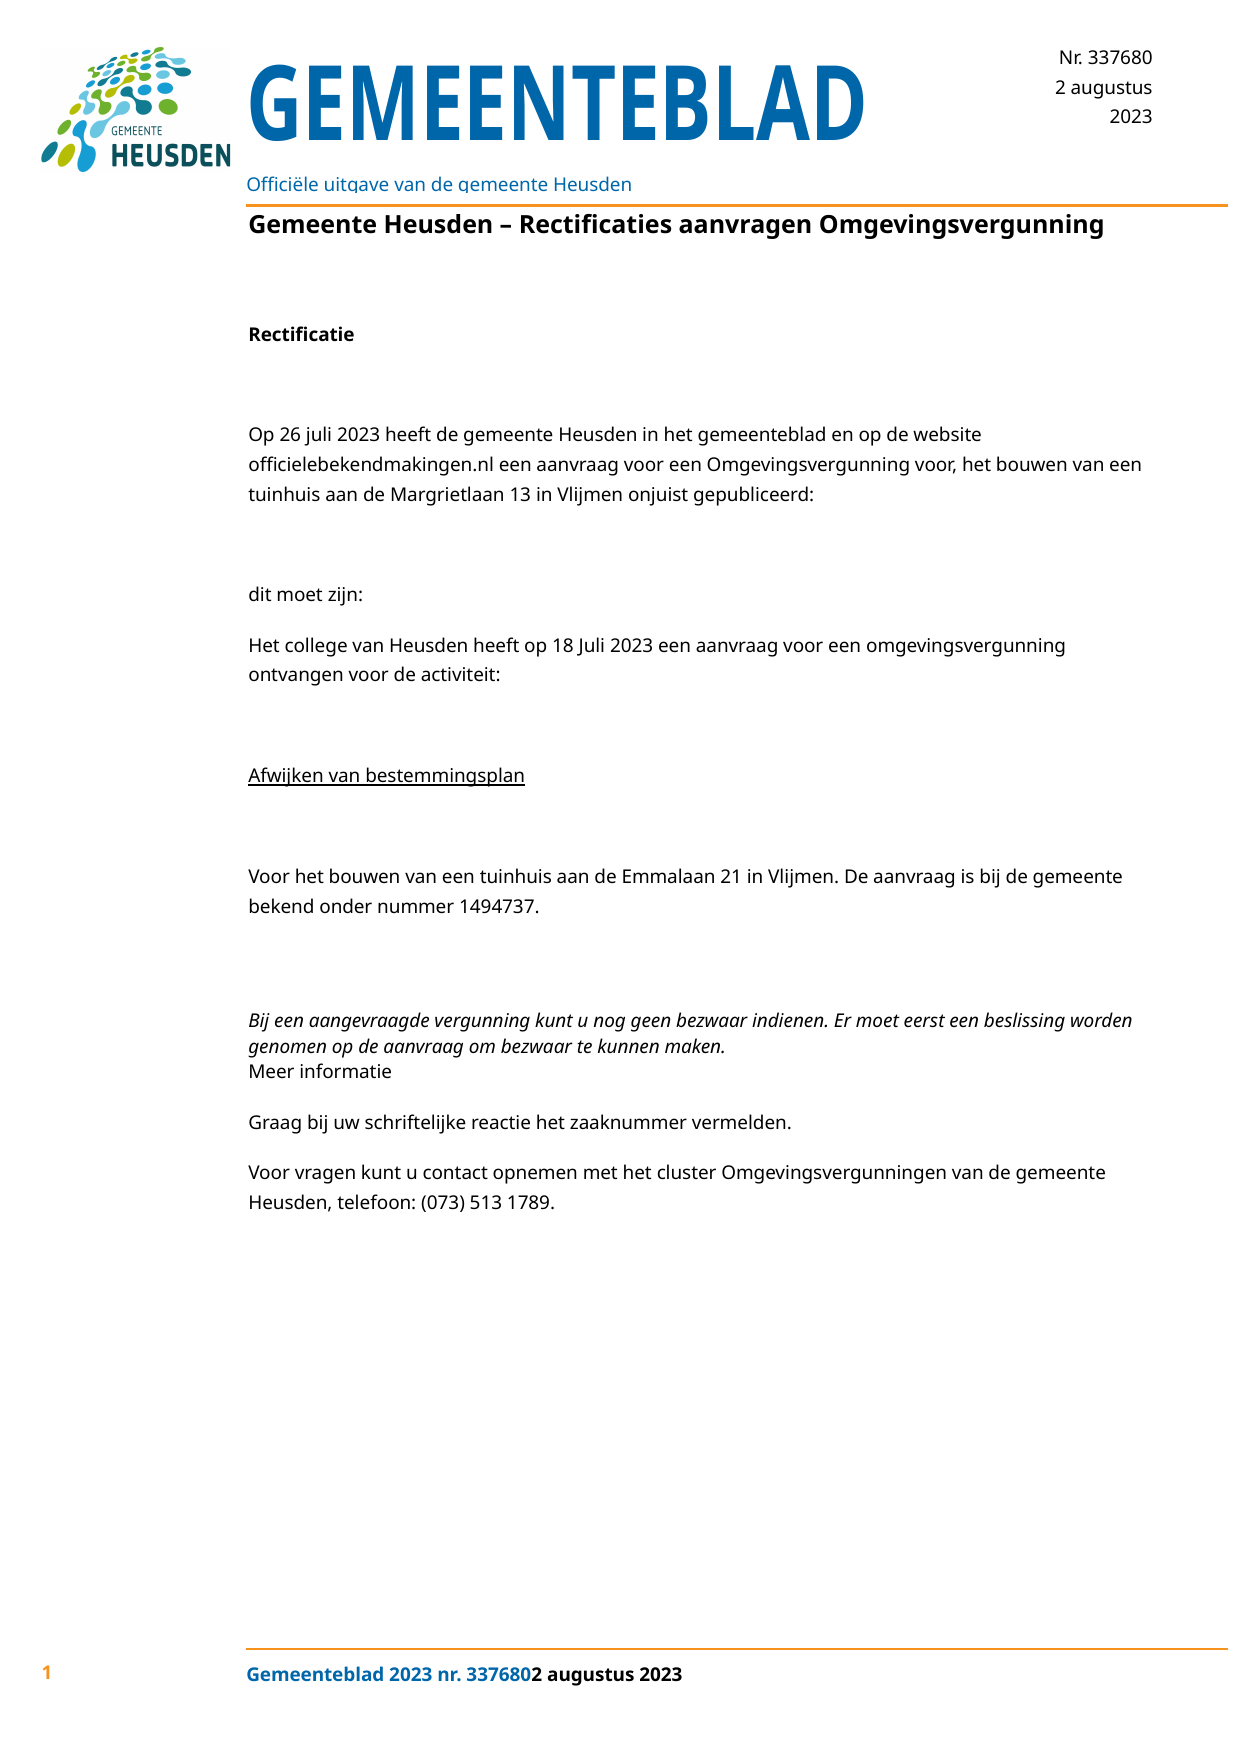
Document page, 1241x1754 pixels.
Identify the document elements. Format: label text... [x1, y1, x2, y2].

text Meer informatie [248, 1059, 1152, 1084]
text Het college van Heusden heeft op 18 Juli 2023 een aanvraag voor een omgevingsvergunning ontvangen voor de activiteit: [248, 632, 1152, 687]
text Voor vragen kunt u contact opnemen met het cluster Omgevingsvergunningen van de gemeente Heusden, telefoon: (073) 513 1789. [248, 1159, 1152, 1215]
text Graag bij uw schriftelijke reactie het zaaknummer vermelden. [248, 1109, 1152, 1135]
text Bij een aangevraagde vergunning kunt u nog geen bezwaar indienen. Er moet eerst een beslissing worden genomen op de aanvraag om bezwaar te kunnen maken. [248, 1007, 1152, 1059]
text Op 26 juli 2023 heeft de gemeente Heusden in het gemeenteblad en op de website officielebekendmakingen.nl een aanvraag voor een Omgevingsvergunning voor, het bouwen van een tuinhuis aan de Margrietlaan 13 in Vlijmen onjuist gepubliceerd: [248, 422, 1152, 506]
text dit moet zijn: [248, 582, 1152, 607]
text Voor het bouwen van een tuinhuis aan de Emmalaan 21 in Vlijmen. De aanvraag is bij de gemeente bekend onder nummer 1494737. [248, 863, 1152, 918]
picture [41, 47, 231, 172]
text Rectificatie [248, 321, 1152, 346]
text Afwijken van bestemmingsplan [248, 762, 1152, 788]
text Gemeente Heusden – Rectificaties aanvragen Omgevingsvergunning [248, 207, 1152, 241]
